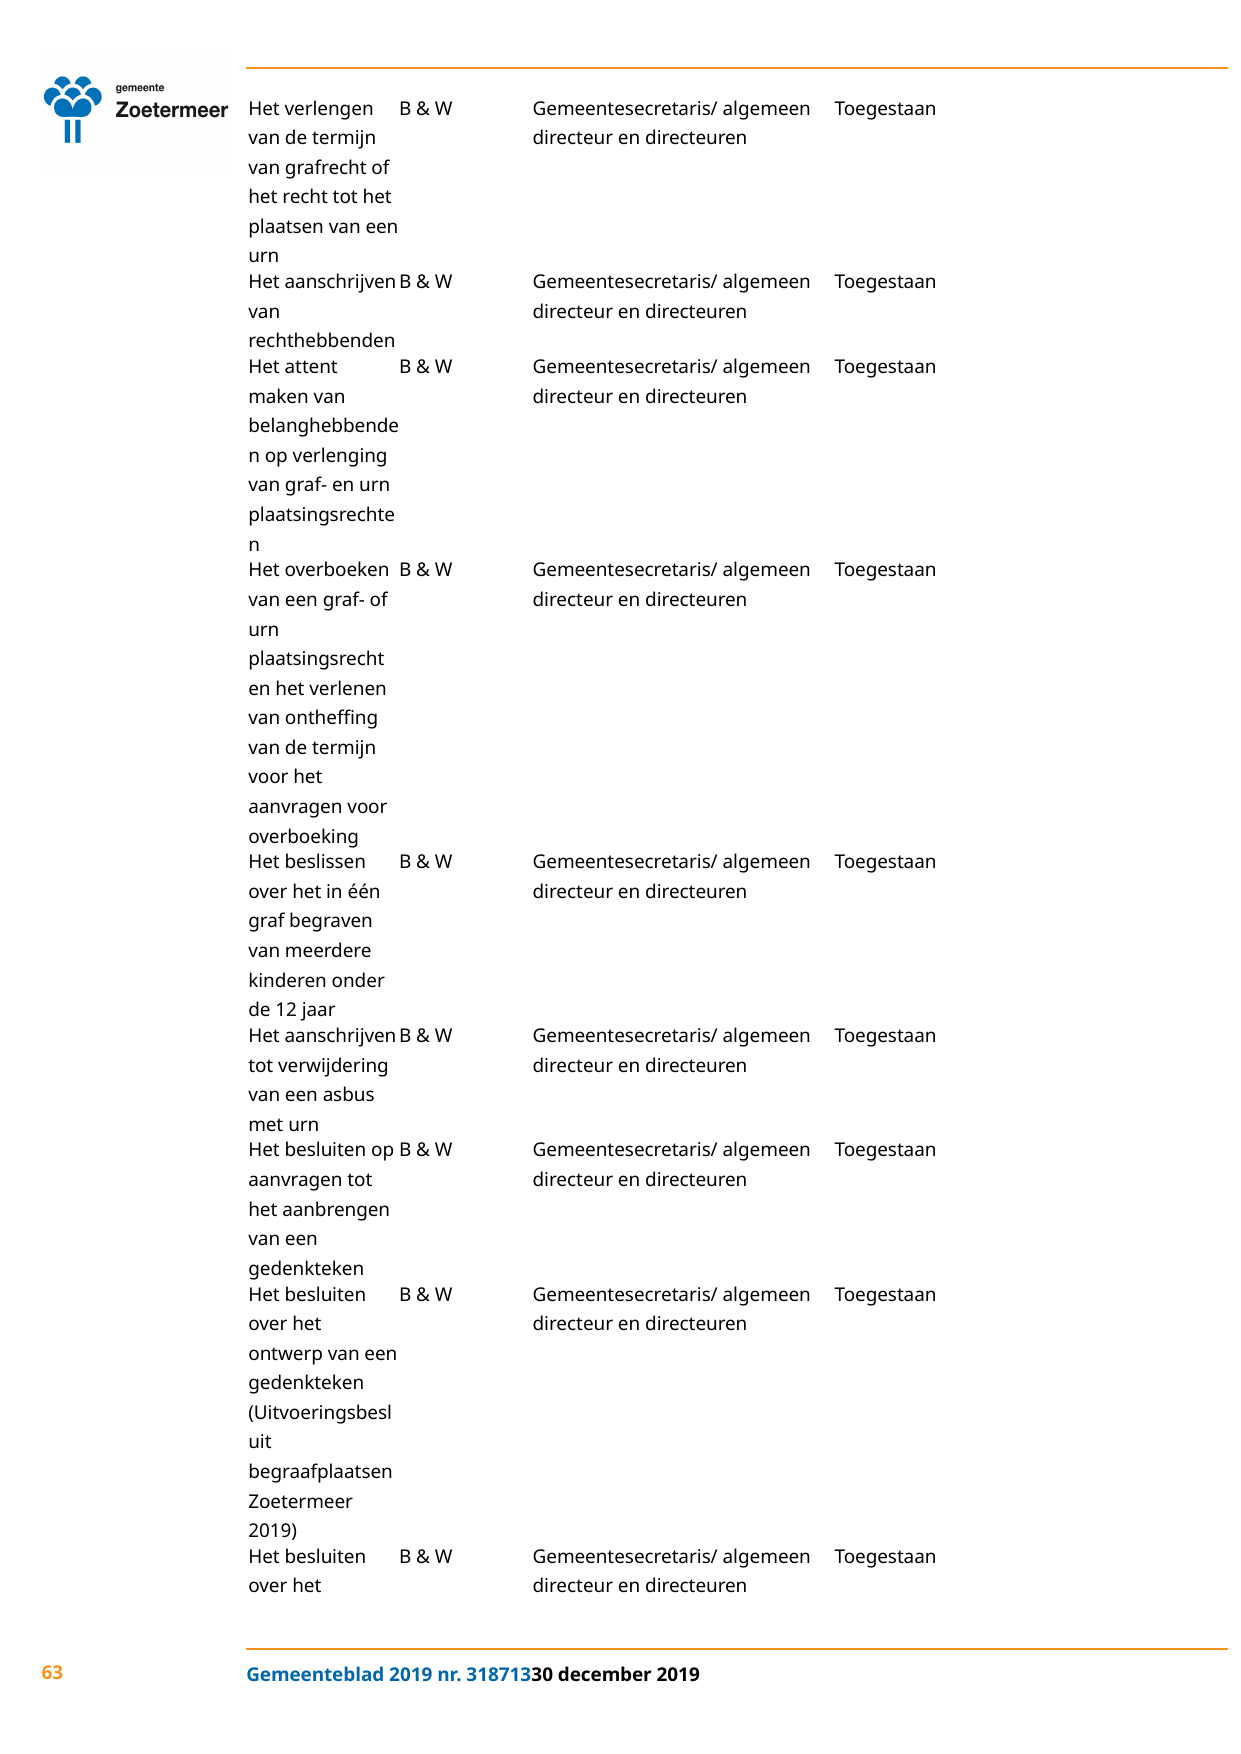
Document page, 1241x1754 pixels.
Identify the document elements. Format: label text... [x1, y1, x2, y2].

table_cell Het aanschrijven van rechthebbenden [248, 269, 399, 353]
table_cell Gemeentesecretaris/ algemeen directeur en directeuren [533, 557, 834, 848]
table_cell Gemeentesecretaris/ algemeen directeur en directeuren [533, 1022, 834, 1137]
table_cell Het besluiten over het ontwerp van een gedenkteken (Uitvoeringsbesluit begraafplaatsen Zoetermeer 2019) [248, 1281, 399, 1543]
table_cell Toegestaan [834, 269, 1094, 353]
table_cell B & W [399, 353, 532, 557]
table_cell Toegestaan [834, 557, 1094, 848]
table_cell Gemeentesecretaris/ algemeen directeur en directeuren [533, 1281, 834, 1543]
table_cell Toegestaan [834, 849, 1094, 1022]
table_cell Toegestaan [834, 1137, 1094, 1281]
table_cell Gemeentesecretaris/ algemeen directeur en directeuren [533, 269, 834, 353]
table_cell Het attent maken van belanghebbenden op verlenging van graf- en urn plaatsingsrechten [248, 353, 399, 557]
table_cell Het besluiten op aanvragen tot het aanbrengen van een gedenkteken [248, 1137, 399, 1281]
table_cell B & W [399, 1543, 532, 1598]
table_cell Het verlengen van de termijn van grafrecht of het recht tot het plaatsen van een urn [248, 95, 399, 268]
table_cell B & W [399, 557, 532, 848]
picture [41, 47, 231, 172]
table_cell Gemeentesecretaris/ algemeen directeur en directeuren [533, 353, 834, 557]
table_cell Gemeentesecretaris/ algemeen directeur en directeuren [533, 95, 834, 268]
table_cell Toegestaan [834, 353, 1094, 557]
table_cell Toegestaan [834, 1281, 1094, 1543]
table_cell Het overboeken van een graf- of urn plaatsingsrecht en het verlenen van ontheffing van de termijn voor het aanvragen voor overboeking [248, 557, 399, 848]
table_cell B & W [399, 95, 532, 268]
table_cell Gemeentesecretaris/ algemeen directeur en directeuren [533, 1543, 834, 1598]
table_cell Het besluiten over het [248, 1543, 399, 1598]
table_cell Gemeentesecretaris/ algemeen directeur en directeuren [533, 849, 834, 1022]
table_cell B & W [399, 1281, 532, 1543]
table_cell Het aanschrijven tot verwijdering van een asbus met urn [248, 1022, 399, 1137]
table_cell Toegestaan [834, 1543, 1094, 1598]
table_cell Het beslissen over het in één graf begraven van meerdere kinderen onder de 12 jaar [248, 849, 399, 1022]
table_cell B & W [399, 1137, 532, 1281]
table_cell B & W [399, 1022, 532, 1137]
table_cell B & W [399, 849, 532, 1022]
table_cell Toegestaan [834, 1022, 1094, 1137]
table_cell Toegestaan [834, 95, 1094, 268]
table_cell B & W [399, 269, 532, 353]
table_cell Gemeentesecretaris/ algemeen directeur en directeuren [533, 1137, 834, 1281]
